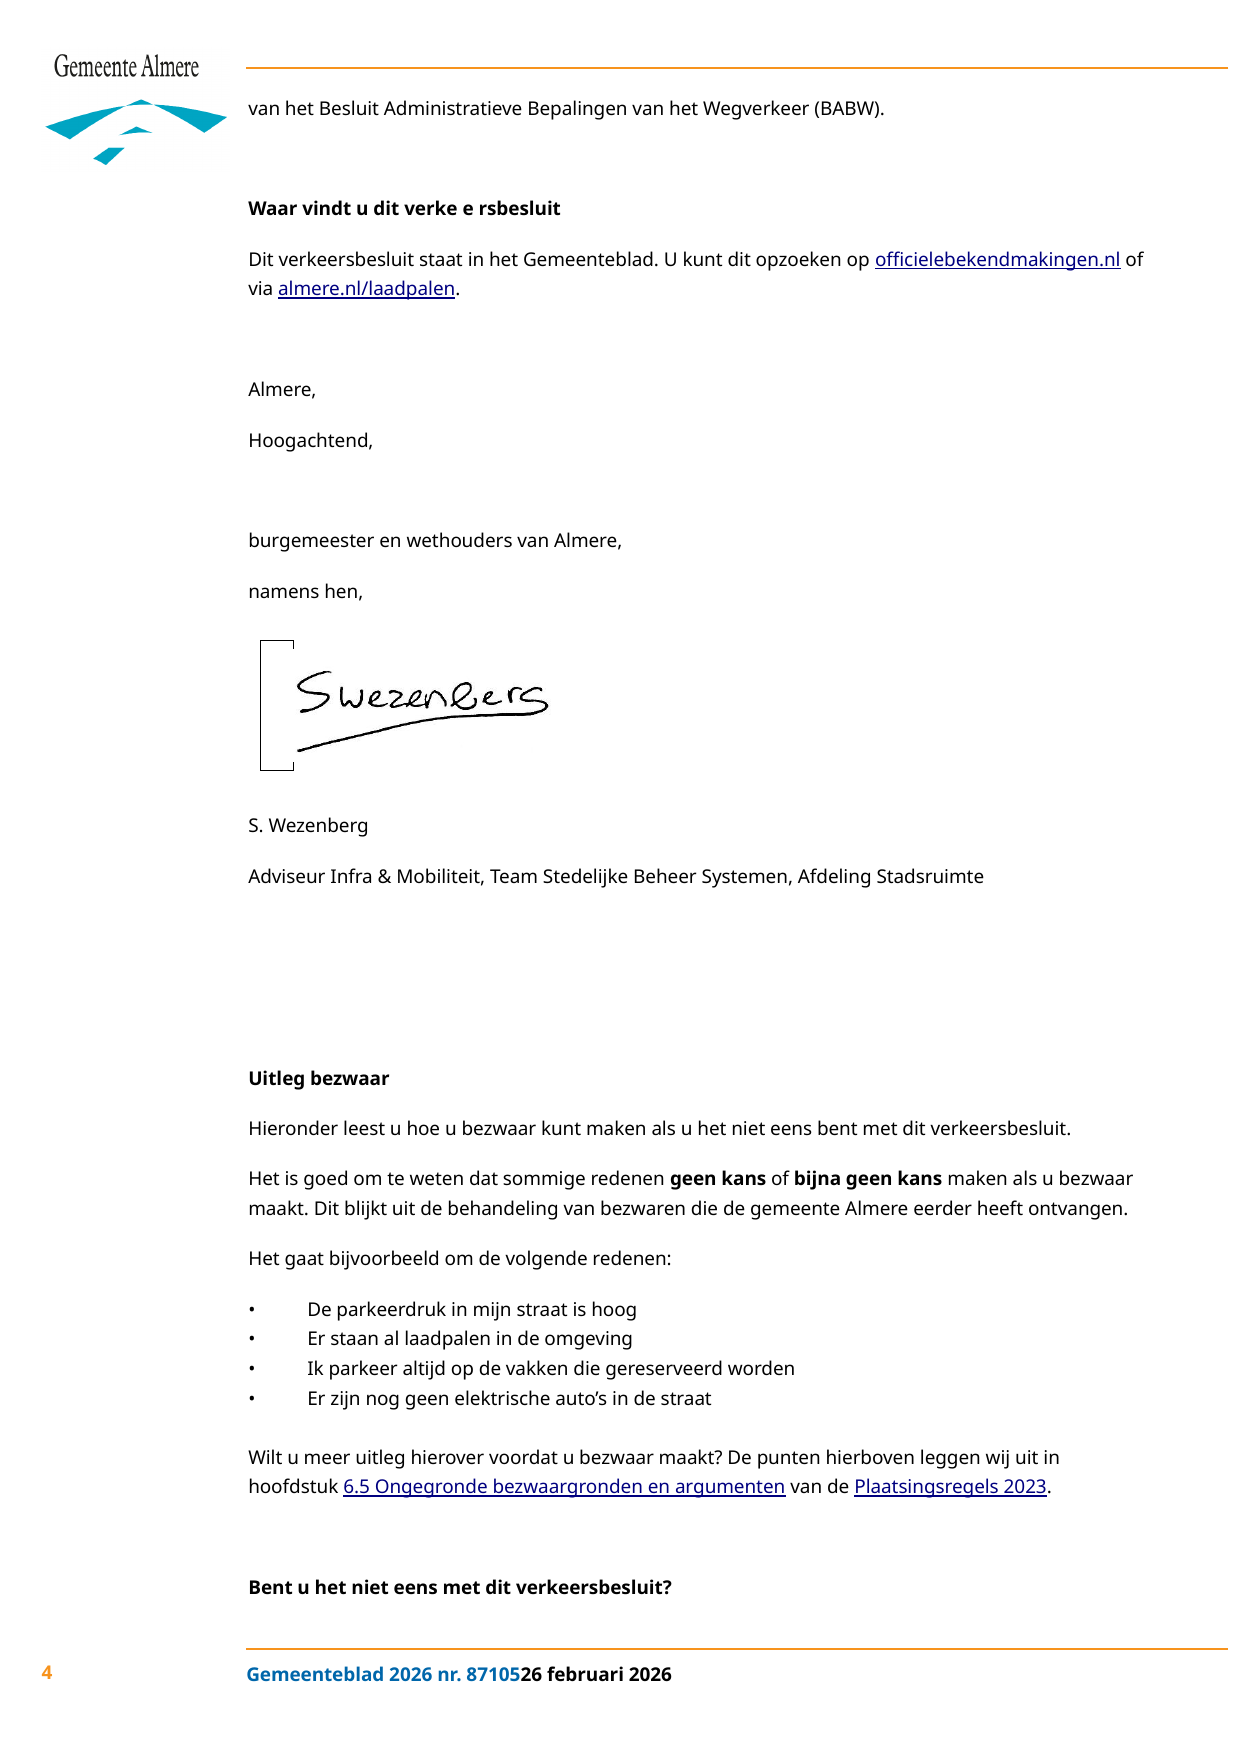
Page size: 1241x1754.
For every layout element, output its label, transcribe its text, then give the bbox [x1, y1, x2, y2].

text Waar vindt u dit verke e rsbesluit [248, 196, 1152, 221]
text Het gaat bijvoorbeeld om de volgende redenen: [248, 1246, 1152, 1271]
text namens hen, [248, 578, 1152, 604]
text Het is goed om te weten dat sommige redenen geen kans of bijna geen kans maken als u bezwaar maakt. Dit blijkt uit de behandeling van bezwaren die de gemeente Almere eerder heeft ontvangen. [248, 1166, 1152, 1221]
text Uitleg bezwaar [248, 1065, 1152, 1091]
text Adviseur Infra & Mobiliteit, Team Stedelijke Beheer Systemen, Afdeling Stadsruimte [248, 863, 1152, 889]
picture [268, 649, 576, 762]
list De parkeerdruk in mijn straat is hoog [248, 1296, 1152, 1322]
picture [41, 47, 231, 172]
text burgemeester en wethouders van Almere, [248, 528, 1152, 553]
text Almere, [248, 376, 1152, 402]
text Dit verkeersbesluit staat in het Gemeenteblad. U kunt dit opzoeken op officielebekendmakingen.nl of via almere.nl/laadpalen. [248, 246, 1152, 301]
text Wilt u meer uitleg hierover voordat u bezwaar maakt? De punten hierboven leggen wij uit in hoofdstuk 6.5 Ongegronde bezwaargronden en argumenten van de Plaatsingsregels 2023. [248, 1444, 1152, 1499]
text Hoogachtend, [248, 427, 1152, 453]
text Bent u het niet eens met dit verkeersbesluit? [248, 1574, 1152, 1600]
list Ik parkeer altijd op de vakken die gereserveerd worden [248, 1355, 1152, 1381]
text van het Besluit Administratieve Bepalingen van het Wegverkeer (BABW). [248, 95, 1152, 121]
text Hieronder leest u hoe u bezwaar kunt maken als u het niet eens bent met dit verkeersbesluit. [248, 1115, 1152, 1141]
list Er staan al laadpalen in de omgeving [248, 1326, 1152, 1351]
list Er zijn nog geen elektrische auto’s in de straat [248, 1385, 1152, 1411]
text S. Wezenberg [248, 813, 1152, 838]
